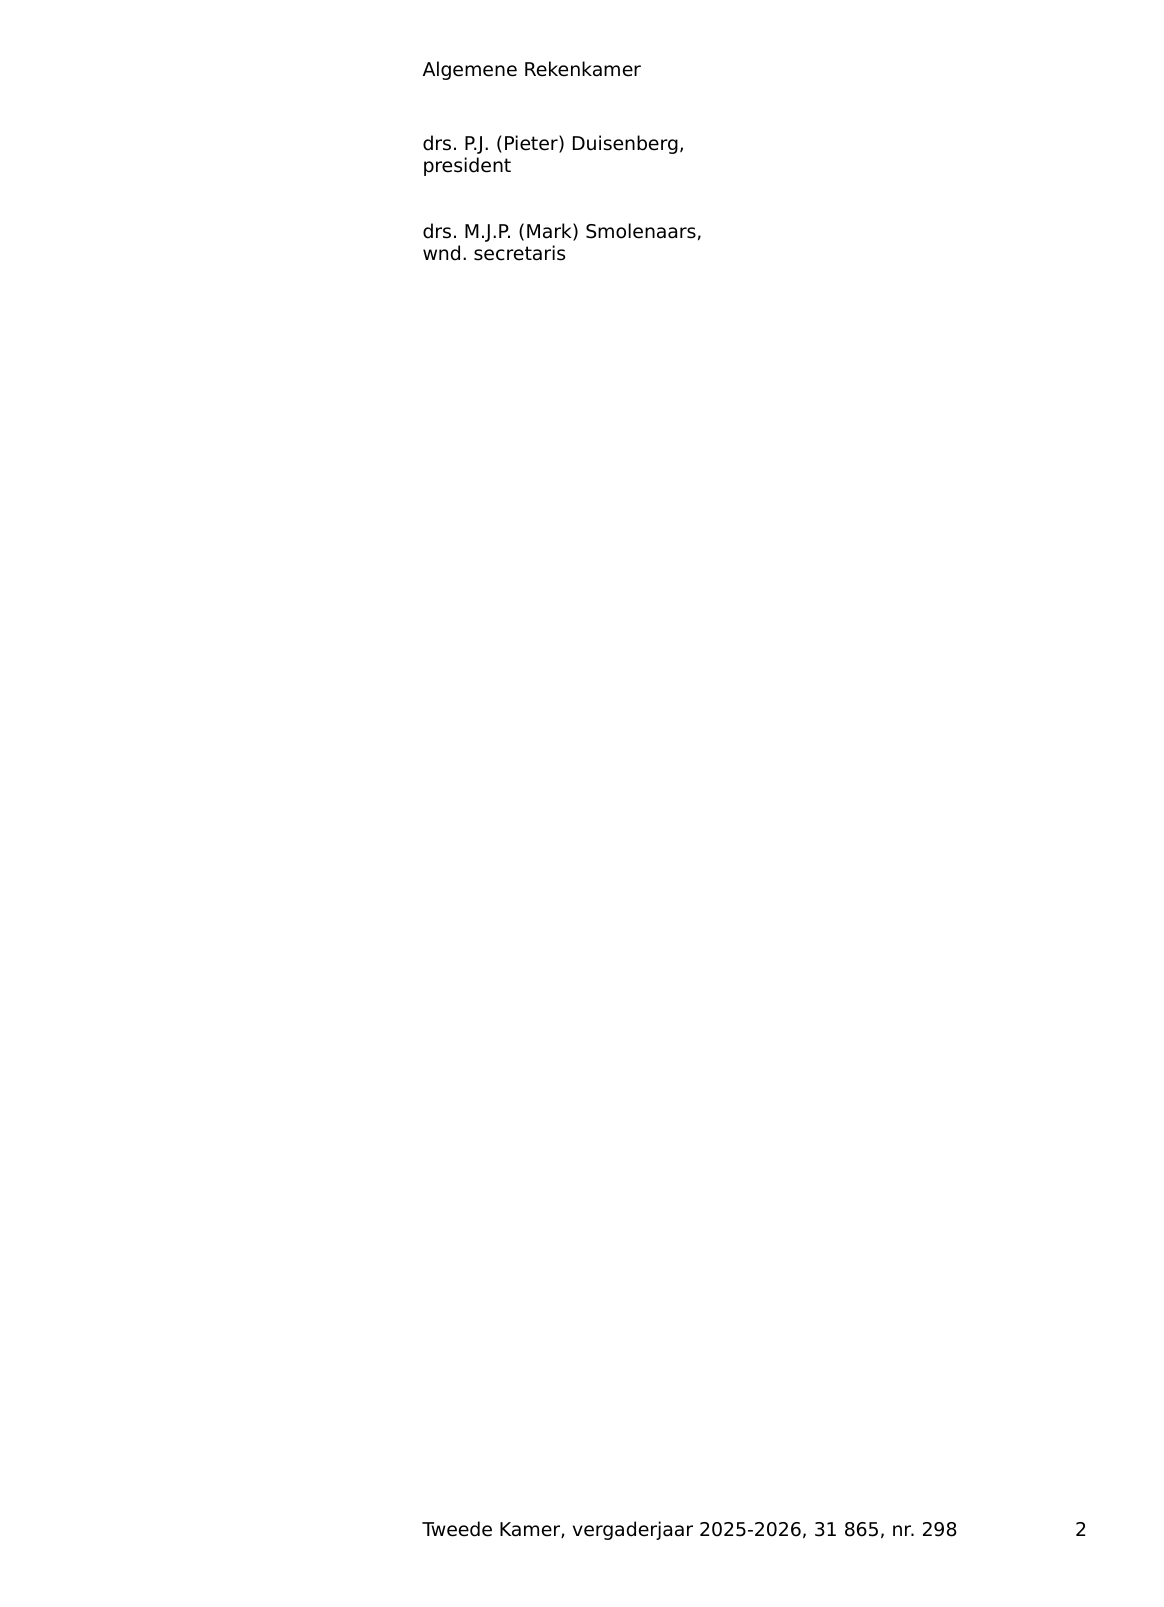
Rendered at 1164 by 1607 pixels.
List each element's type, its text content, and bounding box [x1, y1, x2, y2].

text drs. M.J.P. (Mark) Smolenaars, wnd. secretaris [422, 199, 1087, 265]
text drs. P.J. (Pieter) Duisenberg, president [422, 111, 1087, 177]
text Algemene Rekenkamer [422, 59, 1087, 81]
